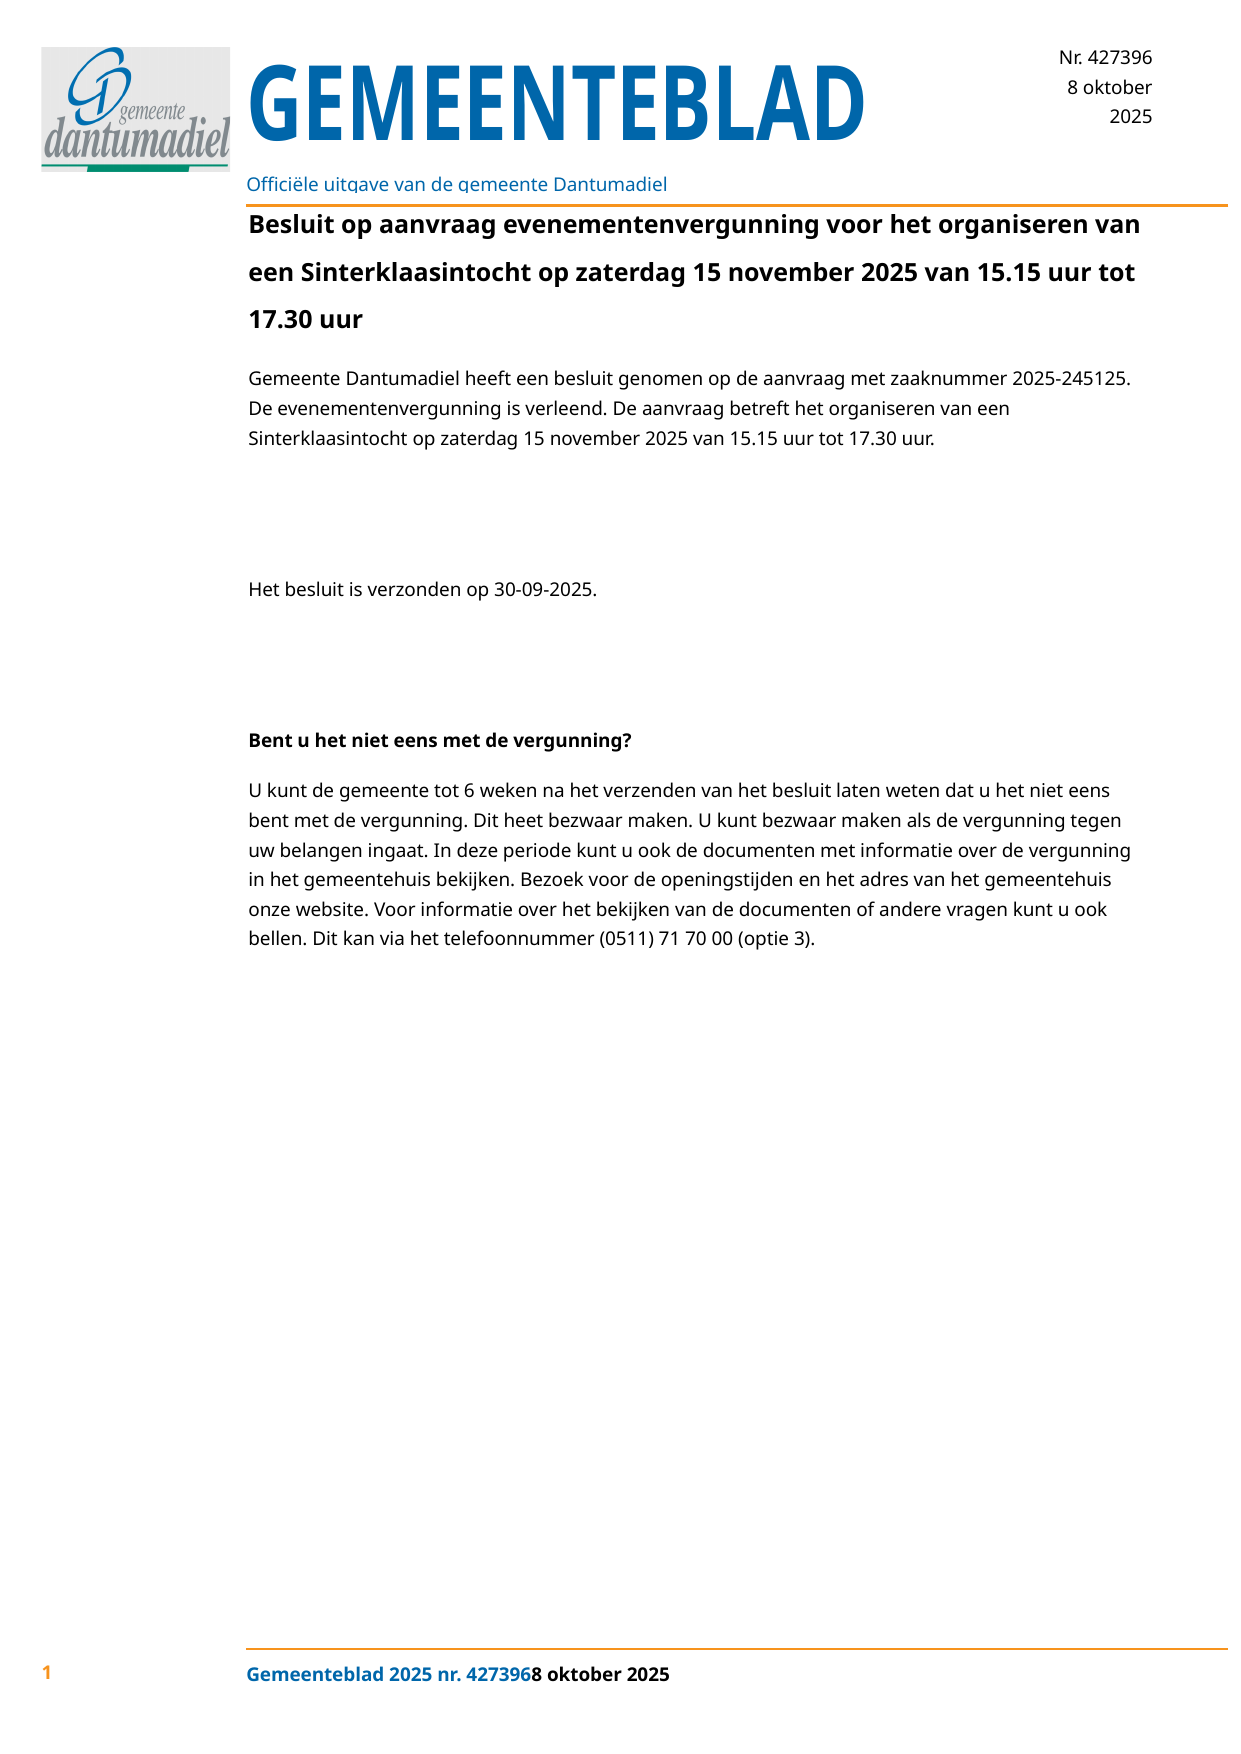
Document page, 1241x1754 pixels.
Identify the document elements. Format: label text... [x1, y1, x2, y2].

text Het besluit is verzonden op 30-09-2025. [248, 576, 1152, 602]
text Besluit op aanvraag evenementenvergunning voor het organiseren van een Sinterklaasintocht op zaterdag 15 november 2025 van 15.15 uur tot 17.30 uur [248, 207, 1152, 336]
text Gemeente Dantumadiel heeft een besluit genomen op de aanvraag met zaaknummer 2025-245125. De evenementenvergunning is verleend. De aanvraag betreft het organiseren van een Sinterklaasintocht op zaterdag 15 november 2025 van 15.15 uur tot 17.30 uur. [248, 366, 1152, 450]
picture [41, 47, 231, 172]
text Bent u het niet eens met de vergunning? [248, 727, 1152, 753]
text U kunt de gemeente tot 6 weken na het verzenden van het besluit laten weten dat u het niet eens bent met de vergunning. Dit heet bezwaar maken. U kunt bezwaar maken als de vergunning tegen uw belangen ingaat. In deze periode kunt u ook de documenten met informatie over de vergunning in het gemeentehuis bekijken. Bezoek voor de openingstijden en het adres van het gemeentehuis onze website. Voor informatie over het bekijken van de documenten of andere vragen kunt u ook bellen. Dit kan via het telefoonnummer (0511) 71 70 00 (optie 3). [248, 778, 1152, 951]
